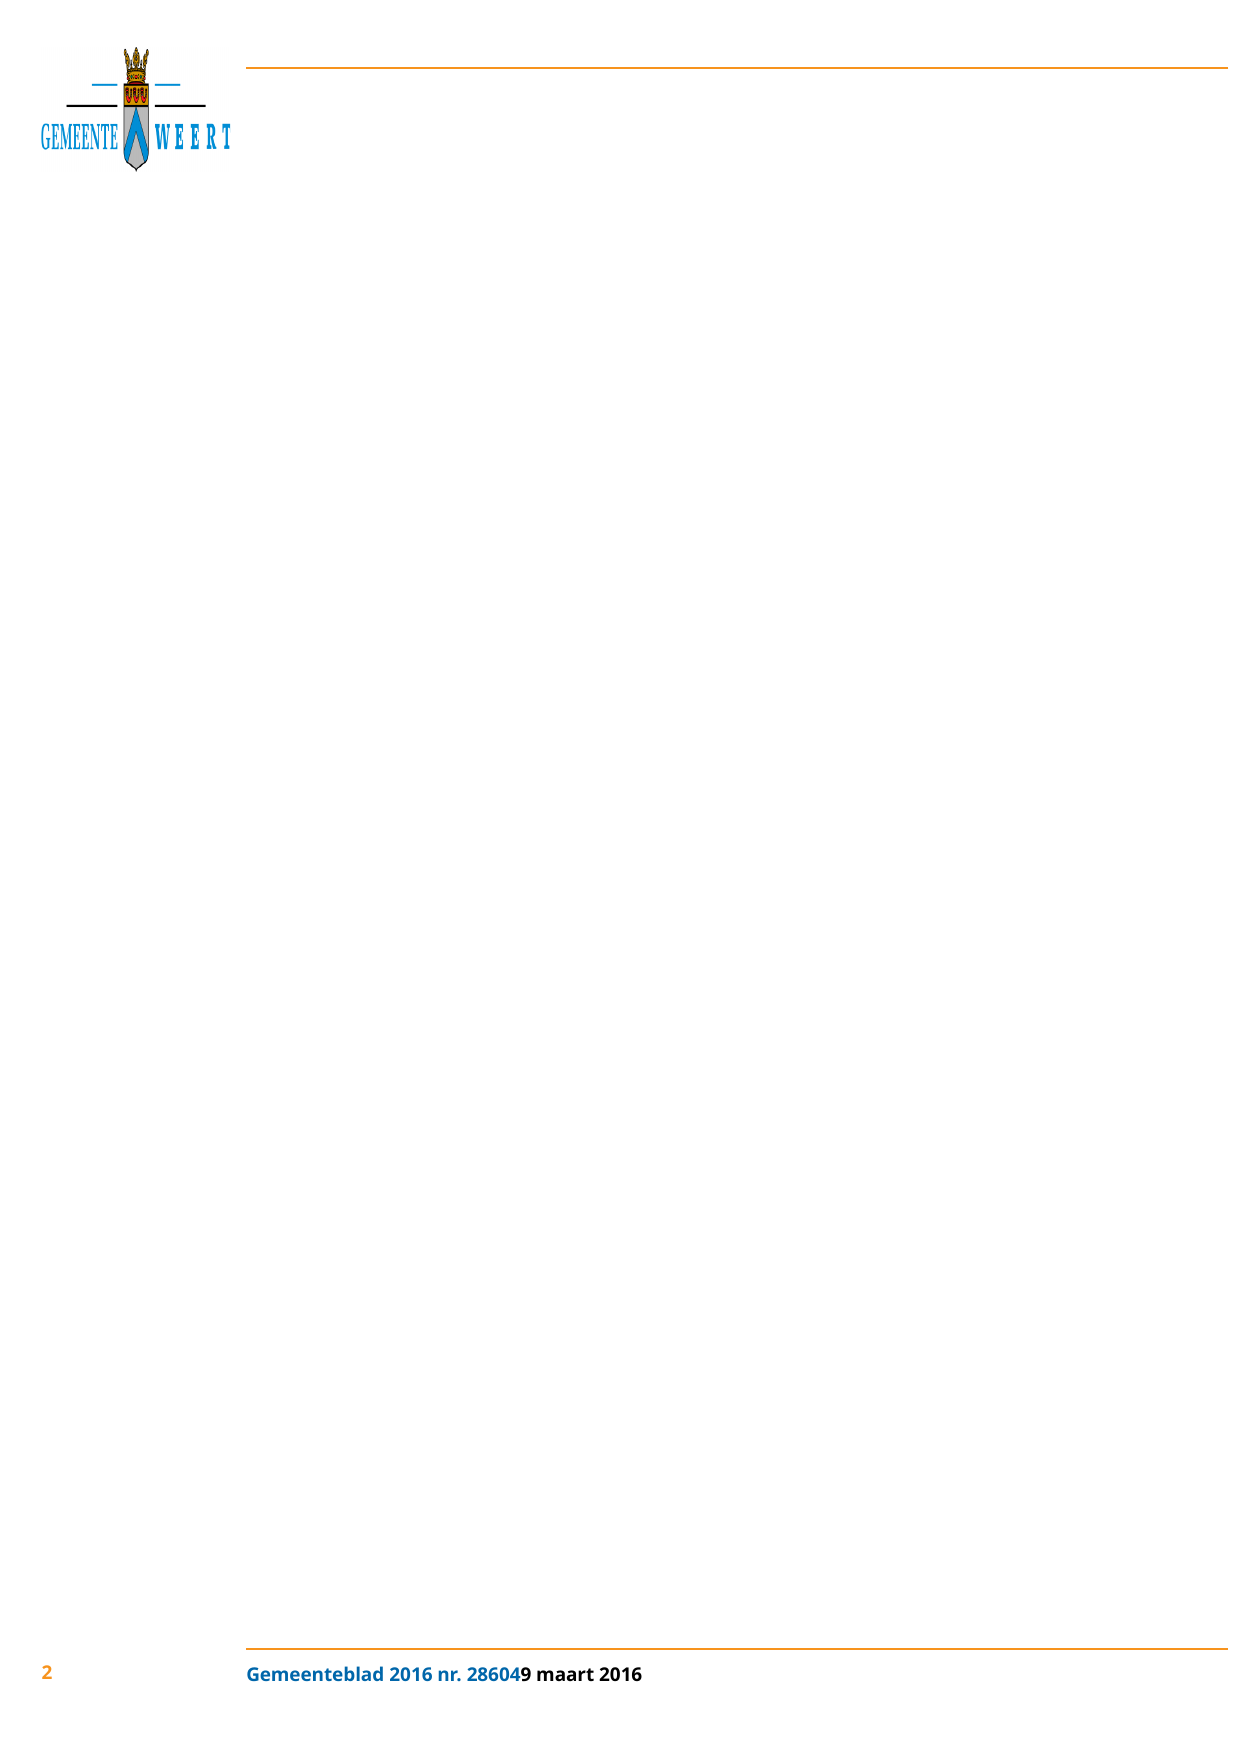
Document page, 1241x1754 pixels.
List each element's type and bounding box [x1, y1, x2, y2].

picture [41, 47, 231, 172]
